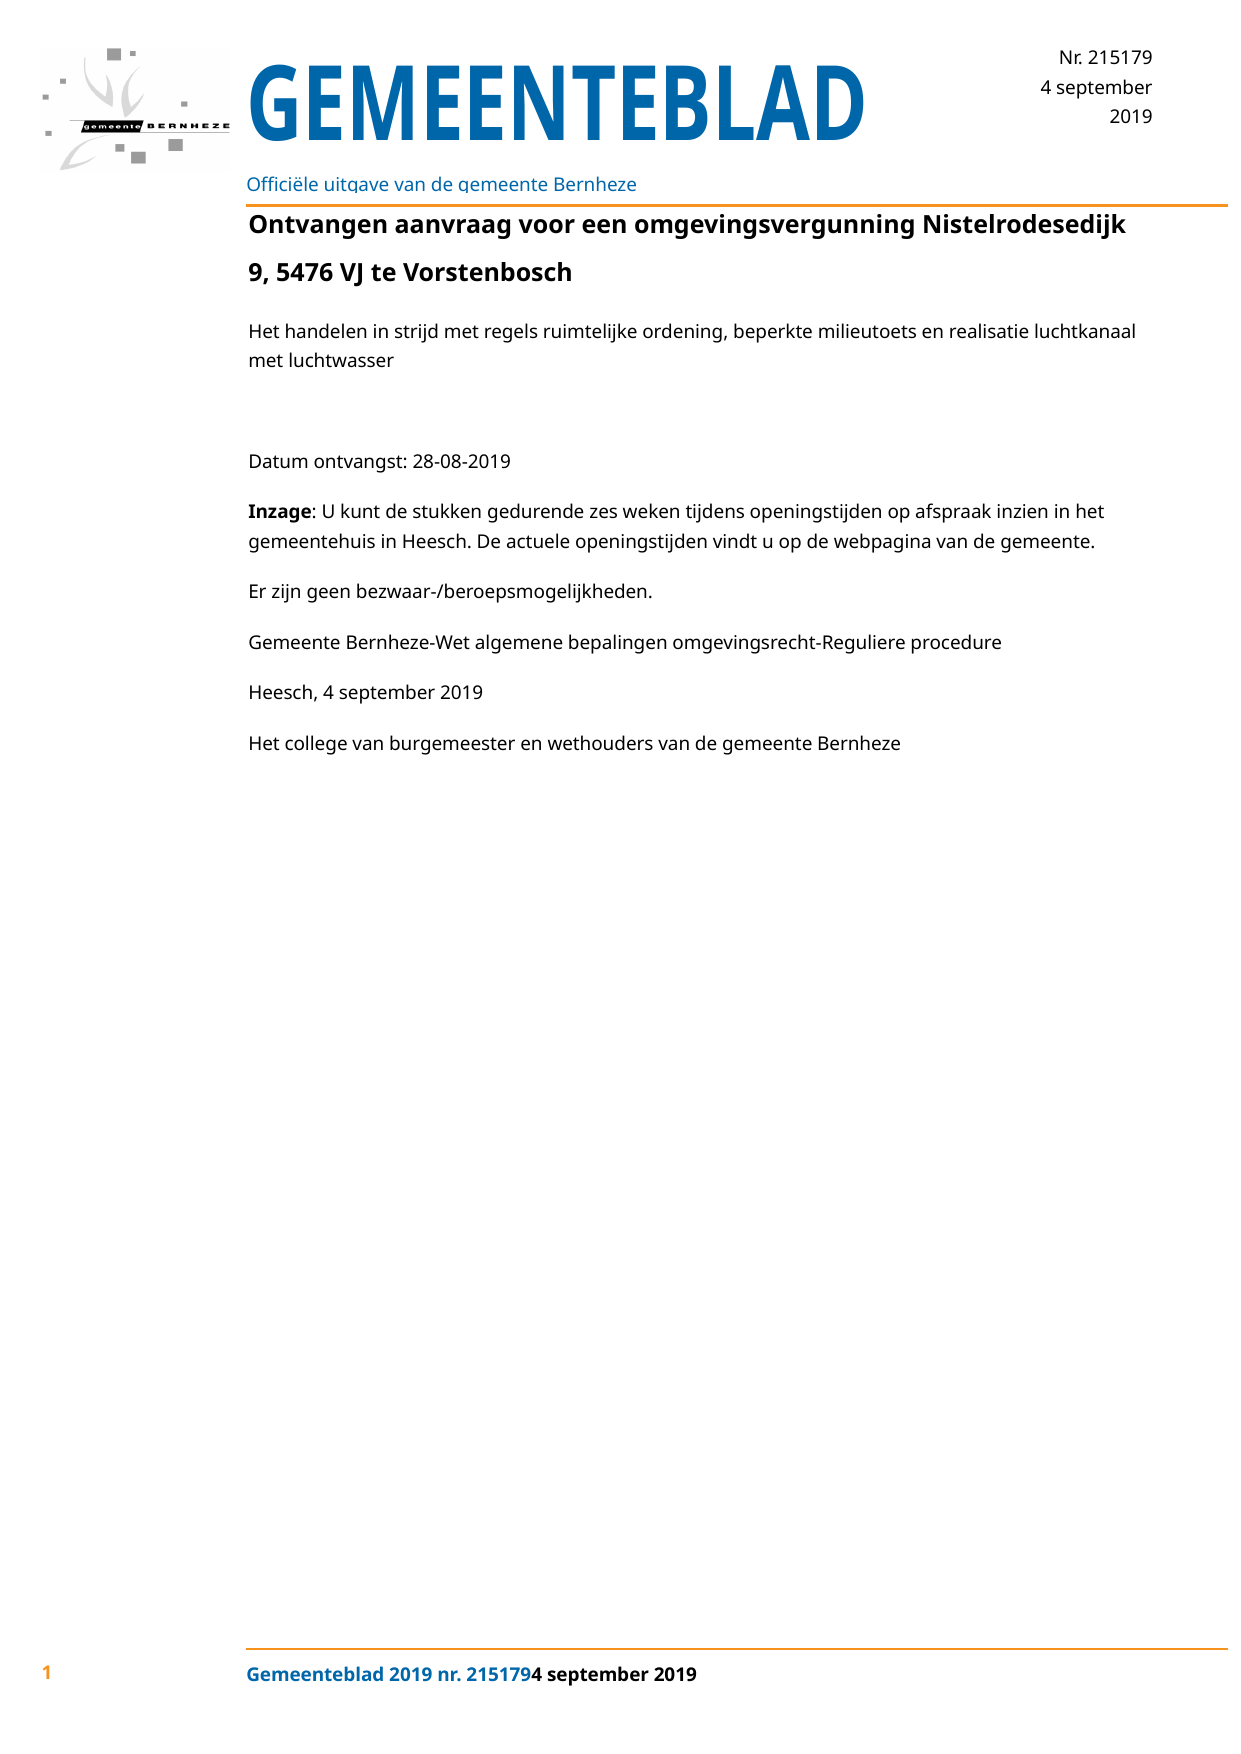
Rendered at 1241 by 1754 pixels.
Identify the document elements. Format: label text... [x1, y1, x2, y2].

text Datum ontvangst: 28-08-2019 [248, 448, 1152, 474]
text Heesch, 4 september 2019 [248, 679, 1152, 705]
text Het handelen in strijd met regels ruimtelijke ordening, beperkte milieutoets en realisatie luchtkanaal met luchtwasser [248, 318, 1152, 373]
text Gemeente Bernheze-Wet algemene bepalingen omgevingsrecht-Reguliere procedure [248, 629, 1152, 655]
text Inzage: U kunt de stukken gedurende zes weken tijdens openingstijden op afspraak inzien in het gemeentehuis in Heesch. De actuele openingstijden vindt u op de webpagina van de gemeente. [248, 499, 1152, 554]
text Het college van burgemeester en wethouders van de gemeente Bernheze [248, 730, 1152, 756]
text Er zijn geen bezwaar-/beroepsmogelijkheden. [248, 579, 1152, 604]
text Ontvangen aanvraag voor een omgevingsvergunning Nistelrodesedijk 9, 5476 VJ te Vorstenbosch [248, 207, 1152, 288]
picture [41, 47, 231, 172]
